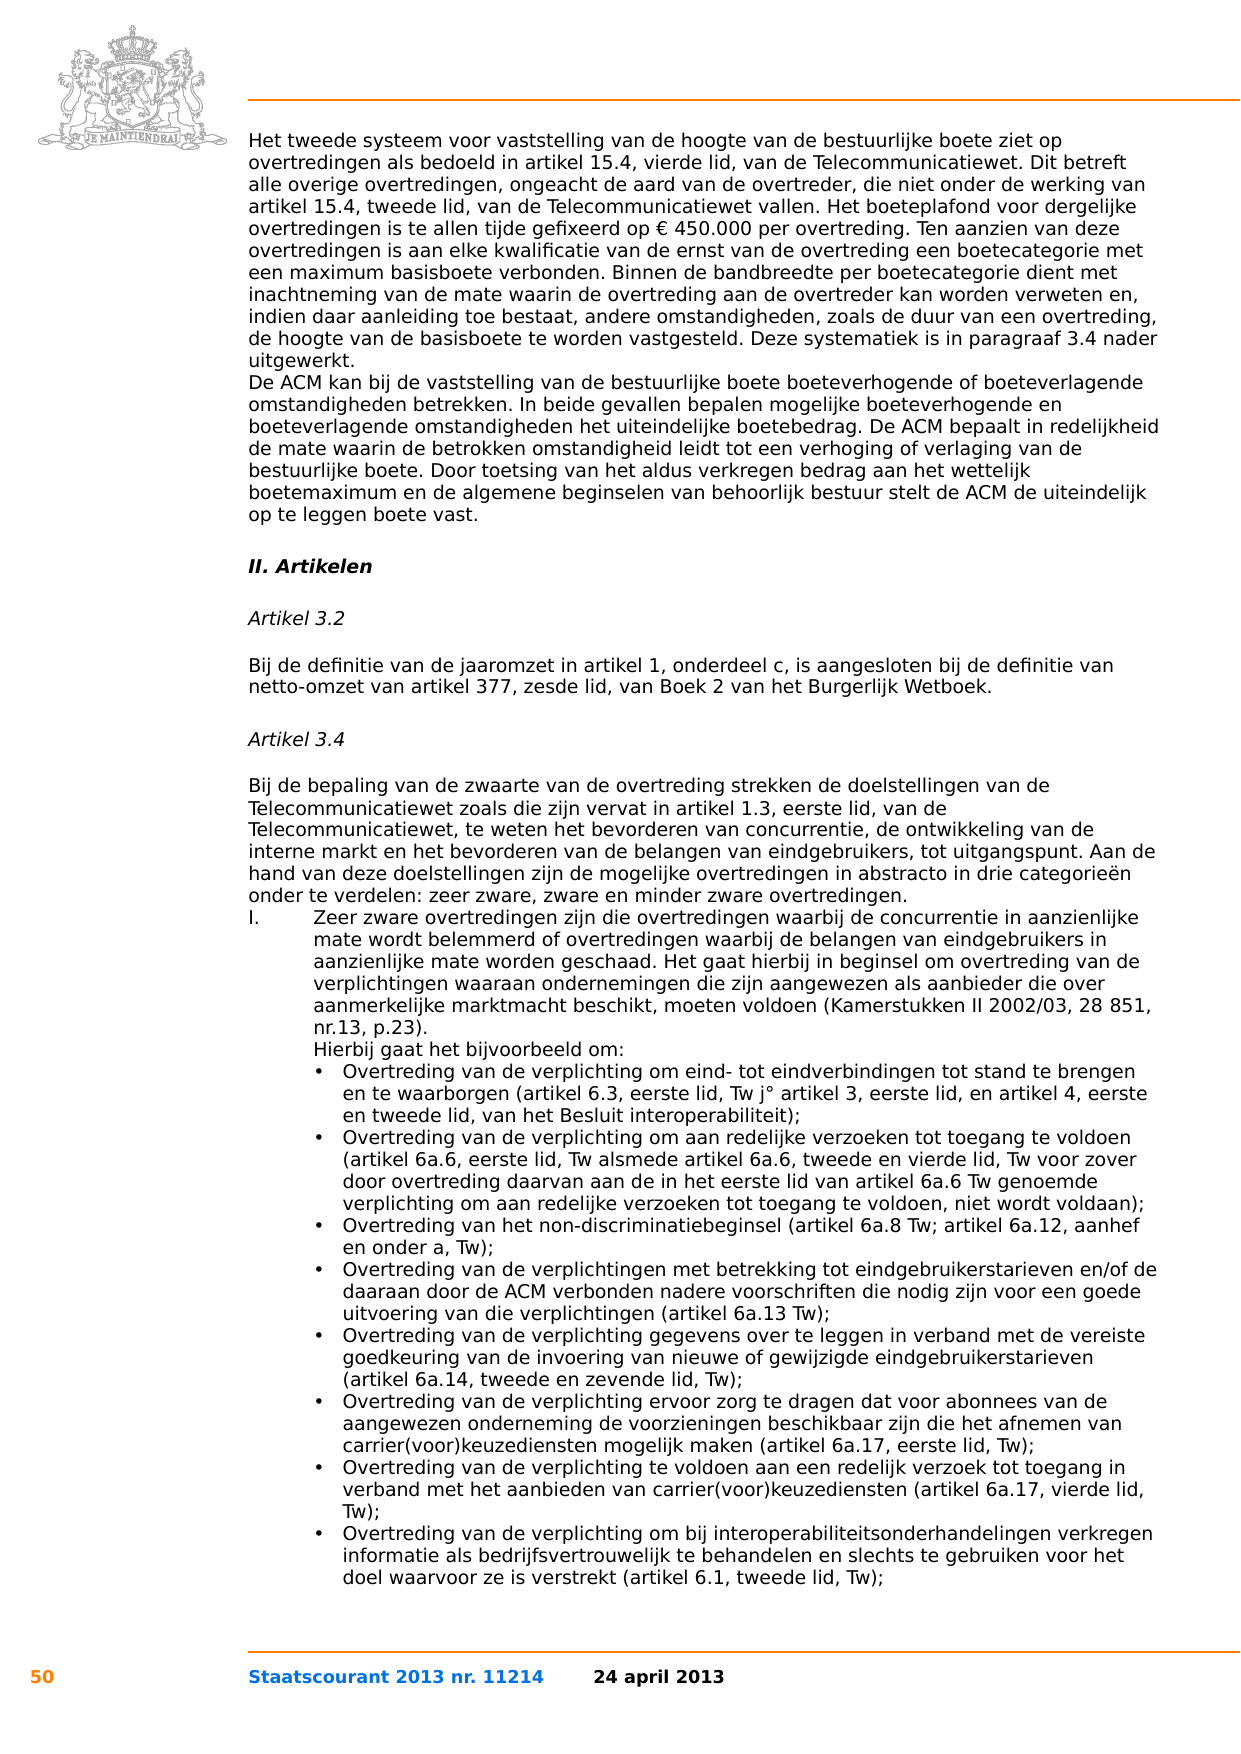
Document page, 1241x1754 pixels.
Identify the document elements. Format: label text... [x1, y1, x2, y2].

text • Overtreding van de verplichtingen met betrekking tot eindgebruikerstarieven en/of de daaraan door de ACM verbonden nadere voorschriften die nodig zijn voor een goede uitvoering van die verplichtingen (artikel 6a.13 Tw); [313, 1259, 1163, 1325]
text Het tweede systeem voor vaststelling van de hoogte van de bestuurlijke boete ziet op overtredingen als bedoeld in artikel 15.4, vierde lid, van de Telecommunicatiewet. Dit betreft alle overige overtredingen, ongeacht de aard van de overtreder, die niet onder de werking van artikel 15.4, tweede lid, van de Telecommunicatiewet vallen. Het boeteplafond voor dergelijke overtredingen is te allen tijde gefixeerd op € 450.000 per overtreding. Ten aanzien van deze overtredingen is aan elke kwalificatie van de ernst van de overtreding een boetecategorie met een maximum basisboete verbonden. Binnen de bandbreedte per boetecategorie dient met inachtneming van de mate waarin de overtreding aan de overtreder kan worden verweten en, indien daar aanleiding toe bestaat, andere omstandigheden, zoals de duur van een overtreding, de hoogte van de basisboete te worden vastgesteld. Deze systematiek is in paragraaf 3.4 nader uitgewerkt. [248, 130, 1163, 372]
text • Overtreding van de verplichting om eind- tot eindverbindingen tot stand te brengen en te waarborgen (artikel 6.3, eerste lid, Tw j° artikel 3, eerste lid, en artikel 4, eerste en tweede lid, van het Besluit interoperabiliteit); [313, 1061, 1163, 1127]
text Hierbij gaat het bijvoorbeeld om: [313, 1039, 1163, 1061]
text • Overtreding van de verplichting om bij interoperabiliteitsonderhandelingen verkregen informatie als bedrijfsvertrouwelijk te behandelen en slechts te gebruiken voor het doel waarvoor ze is verstrekt (artikel 6.1, tweede lid, Tw); [313, 1523, 1163, 1589]
text • Overtreding van de verplichting gegevens over te leggen in verband met de vereiste goedkeuring van de invoering van nieuwe of gewijzigde eindgebruikerstarieven (artikel 6a.14, tweede en zevende lid, Tw); [313, 1325, 1163, 1391]
text De ACM kan bij de vaststelling van de bestuurlijke boete boeteverhogende of boeteverlagende omstandigheden betrekken. In beide gevallen bepalen mogelijke boeteverhogende en boeteverlagende omstandigheden het uiteindelijke boetebedrag. De ACM bepaalt in redelijkheid de mate waarin de betrokken omstandigheid leidt tot een verhoging of verlaging van de bestuurlijke boete. Door toetsing van het aldus verkregen bedrag aan het wettelijk boetemaximum en de algemene beginselen van behoorlijk bestuur stelt de ACM de uiteindelijk op te leggen boete vast. [248, 372, 1163, 526]
text • Overtreding van de verplichting te voldoen aan een redelijk verzoek tot toegang in verband met het aanbieden van carrier(voor)keuzediensten (artikel 6a.17, vierde lid, Tw); [313, 1457, 1163, 1523]
picture [38, 25, 227, 150]
text • Overtreding van het non-discriminatiebeginsel (artikel 6a.8 Tw; artikel 6a.12, aanhef en onder a, Tw); [313, 1215, 1163, 1259]
subtitle Artikel 3.2 [248, 607, 1163, 629]
text I. Zeer zware overtredingen zijn die overtredingen waarbij de concurrentie in aanzienlijke mate wordt belemmerd of overtredingen waarbij de belangen van eindgebruikers in aanzienlijke mate worden geschaad. Het gaat hierbij in beginsel om overtreding van de verplichtingen waaraan ondernemingen die zijn aangewezen als aanbieder die over aanmerkelijke marktmacht beschikt, moeten voldoen (Kamerstukken II 2002/03, 28 851, nr.13, p.23). [248, 907, 1163, 1039]
subtitle II. Artikelen [248, 556, 1163, 577]
text • Overtreding van de verplichting ervoor zorg te dragen dat voor abonnees van de aangewezen onderneming de voorzieningen beschikbaar zijn die het afnemen van carrier(voor)keuzediensten mogelijk maken (artikel 6a.17, eerste lid, Tw); [313, 1391, 1163, 1457]
subtitle Artikel 3.4 [248, 728, 1163, 750]
text Bij de definitie van de jaaromzet in artikel 1, onderdeel c, is aangesloten bij de definitie van netto-omzet van artikel 377, zesde lid, van Boek 2 van het Burgerlijk Wetboek. [248, 654, 1163, 698]
text Bij de bepaling van de zwaarte van de overtreding strekken de doelstellingen van de Telecommunicatiewet zoals die zijn vervat in artikel 1.3, eerste lid, van de Telecommunicatiewet, te weten het bevorderen van concurrentie, de ontwikkeling van de interne markt en het bevorderen van de belangen van eindgebruikers, tot uitgangspunt. Aan de hand van deze doelstellingen zijn de mogelijke overtredingen in abstracto in drie categorieën onder te verdelen: zeer zware, zware en minder zware overtredingen. [248, 775, 1163, 907]
text • Overtreding van de verplichting om aan redelijke verzoeken tot toegang te voldoen (artikel 6a.6, eerste lid, Tw alsmede artikel 6a.6, tweede en vierde lid, Tw voor zover door overtreding daarvan aan de in het eerste lid van artikel 6a.6 Tw genoemde verplichting om aan redelijke verzoeken tot toegang te voldoen, niet wordt voldaan); [313, 1127, 1163, 1215]
